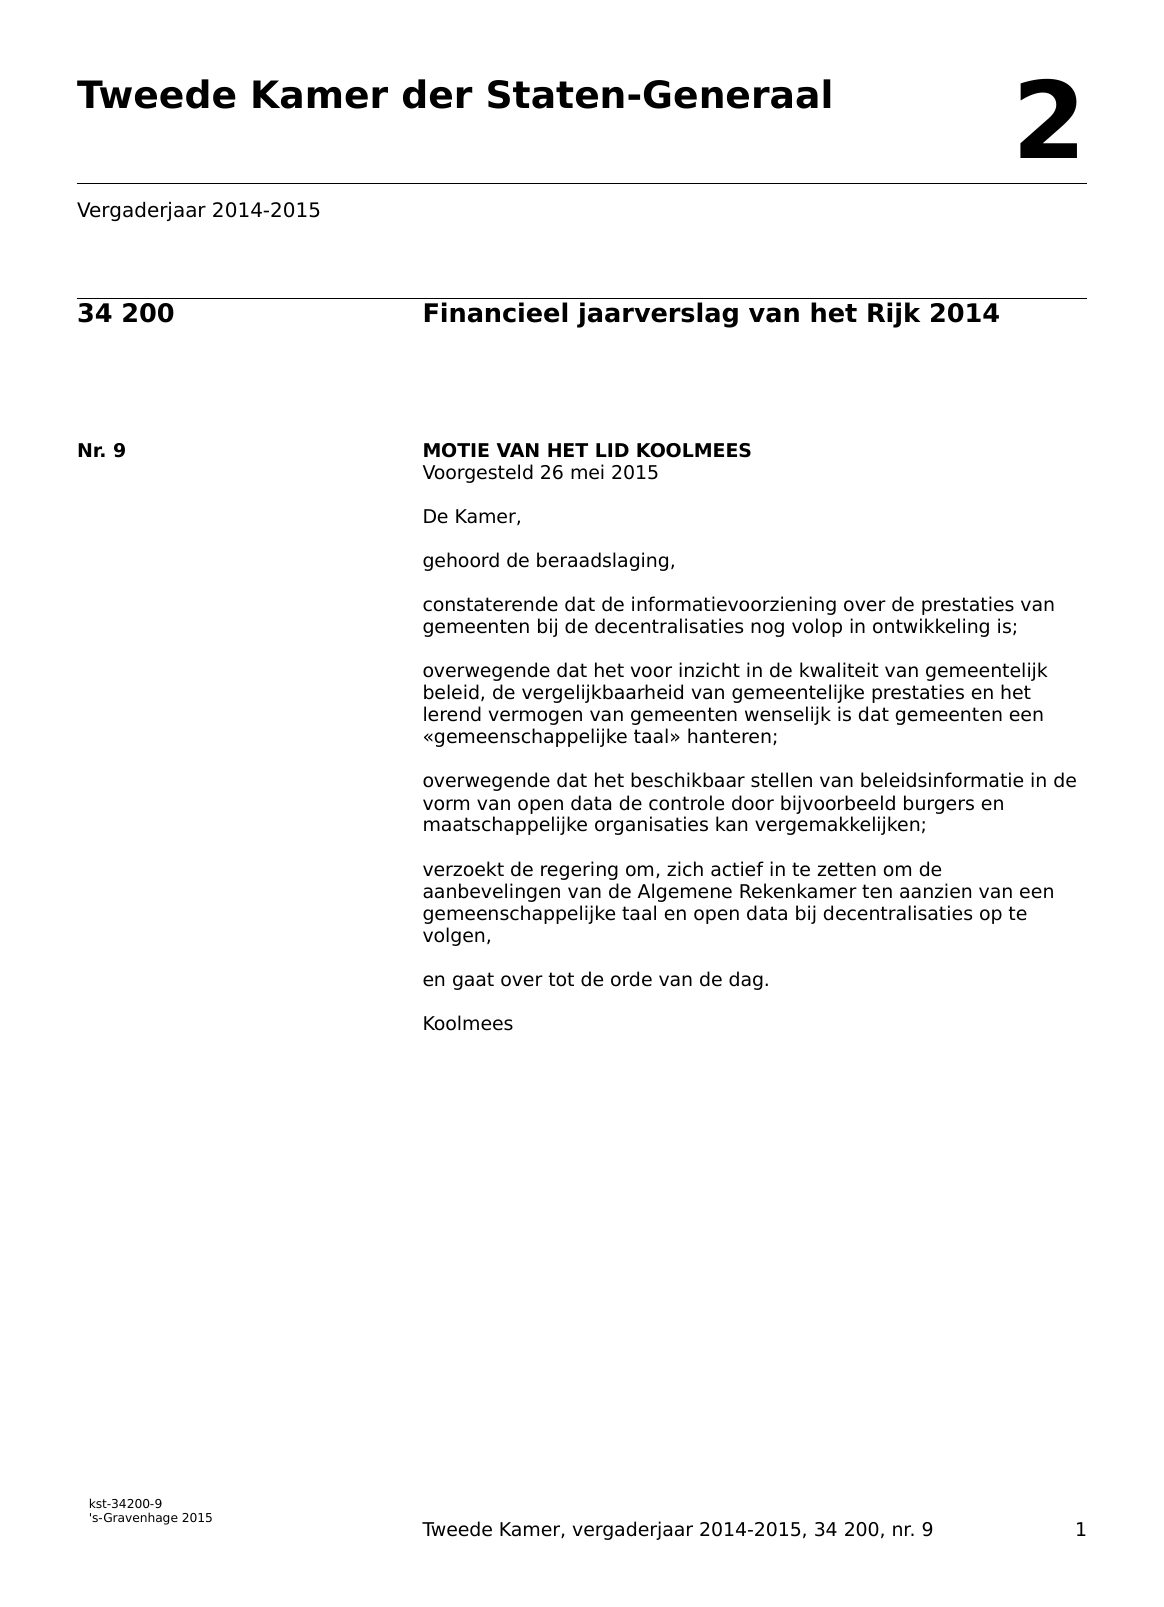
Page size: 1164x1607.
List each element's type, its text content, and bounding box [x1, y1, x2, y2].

text kst-34200-9 [88, 1497, 323, 1511]
text overwegende dat het beschikbaar stellen van beleidsinformatie in de vorm van open data de controle door bijvoorbeeld burgers en maatschappelijke organisaties kan vergemakkelijken; [422, 770, 1087, 836]
text Voorgesteld 26 mei 2015 [422, 462, 1087, 484]
text en gaat over tot de orde van de dag. [422, 969, 1087, 991]
text constaterende dat de informatievoorziening over de prestaties van gemeenten bij de decentralisaties nog volop in ontwikkeling is; [422, 594, 1087, 638]
text overwegende dat het voor inzicht in de kwaliteit van gemeentelijk beleid, de vergelijkbaarheid van gemeentelijke prestaties en het lerend vermogen van gemeenten wenselijk is dat gemeenten een «gemeenschappelijke taal» hanteren; [422, 660, 1087, 748]
text 's-Gravenhage 2015 [88, 1511, 323, 1525]
table_header Tweede Kamer der Staten-Generaal [77, 59, 886, 183]
table_cell Vergaderjaar 2014-2015 [77, 184, 1087, 298]
text verzoekt de regering om, zich actief in te zetten om de aanbevelingen van de Algemene Rekenkamer ten aanzien van een gemeenschappelijke taal en open data bij decentralisaties op te volgen, [422, 858, 1087, 946]
text Koolmees [422, 1013, 1087, 1035]
text De Kamer, [422, 506, 1087, 528]
subtitle Nr. 9 MOTIE VAN HET LID KOOLMEES [77, 440, 1087, 462]
text gehoord de beraadslaging, [422, 550, 1087, 572]
table_header 2 [886, 59, 1087, 183]
subtitle 34 200 Financieel jaarverslag van het Rijk 2014 [77, 299, 1087, 329]
